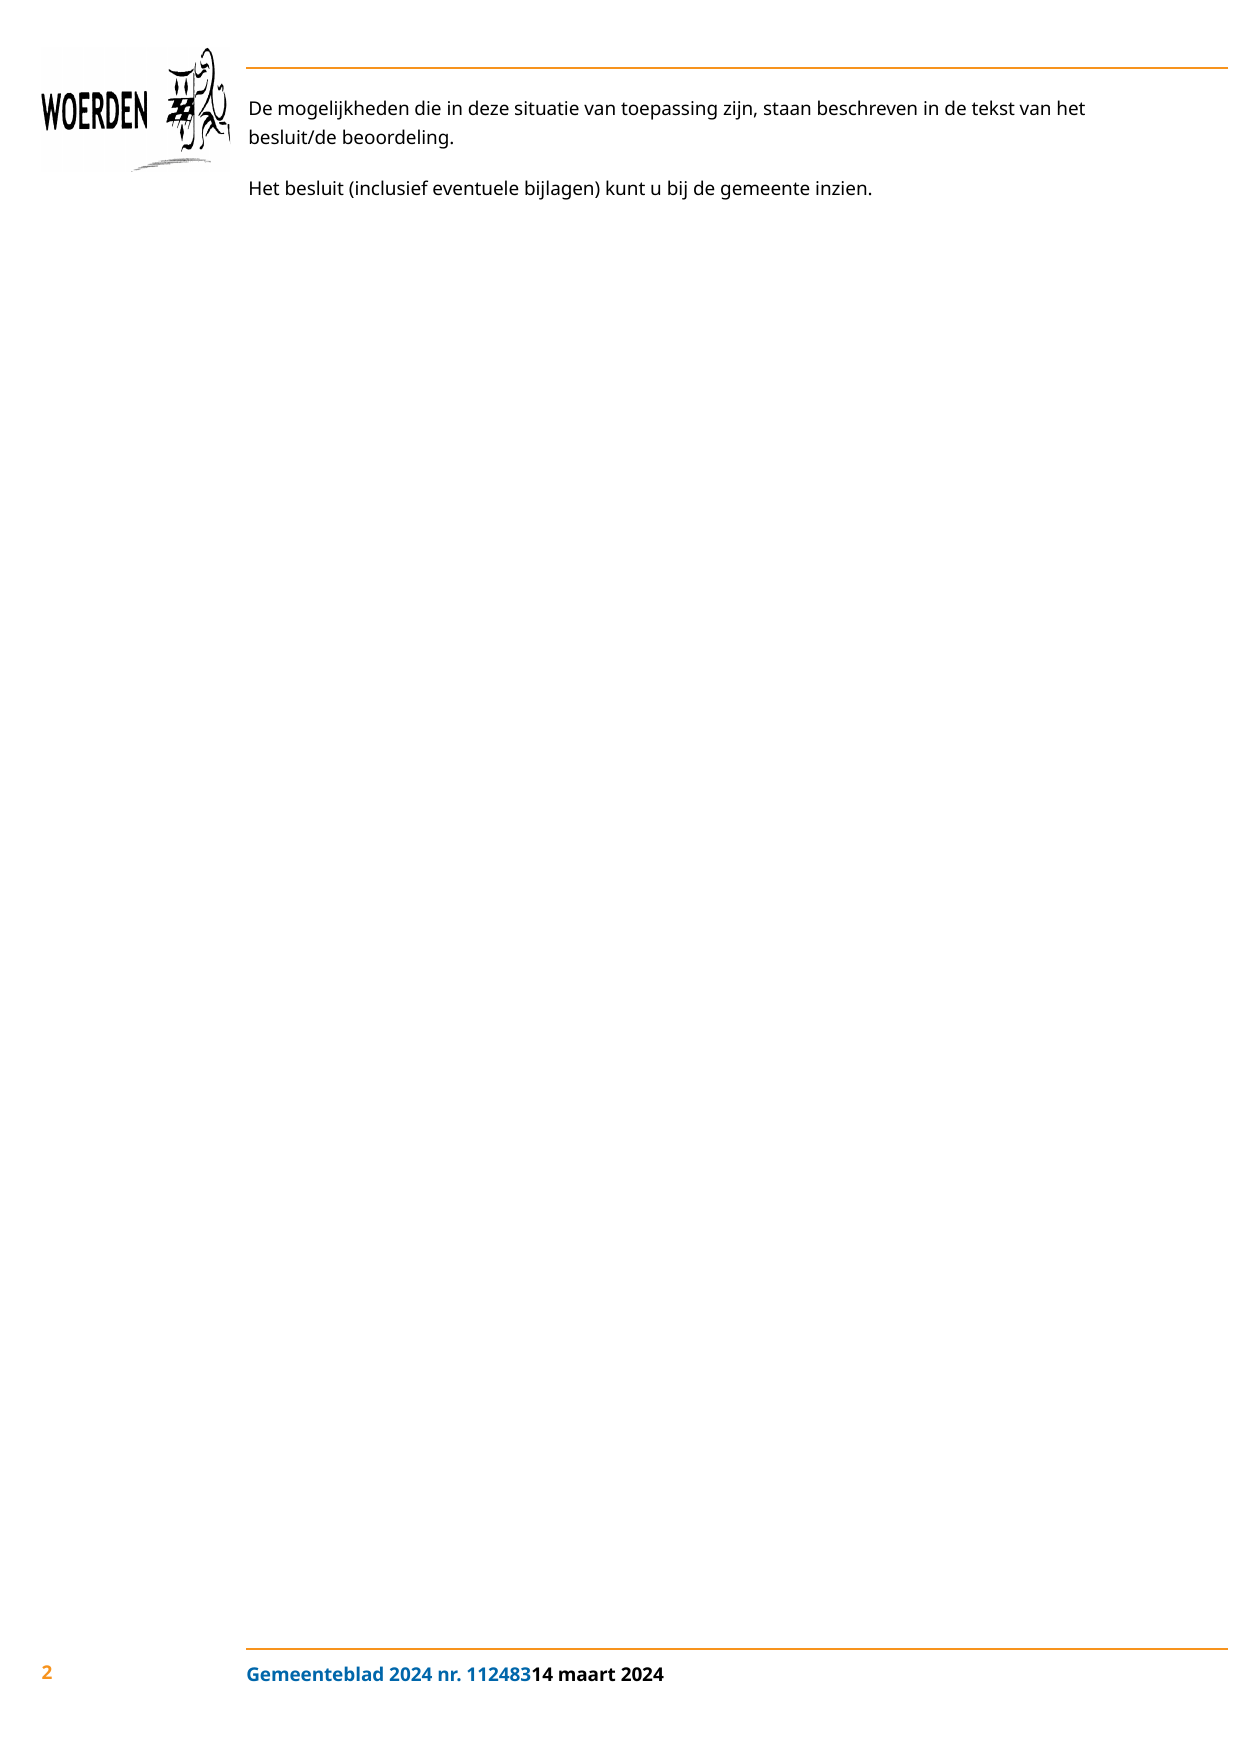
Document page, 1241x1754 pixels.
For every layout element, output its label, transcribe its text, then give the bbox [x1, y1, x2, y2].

text De mogelijkheden die in deze situatie van toepassing zijn, staan beschreven in de tekst van het besluit/de beoordeling. [248, 95, 1152, 150]
picture [41, 47, 231, 172]
text Het besluit (inclusief eventuele bijlagen) kunt u bij de gemeente inzien. [248, 175, 1152, 201]
